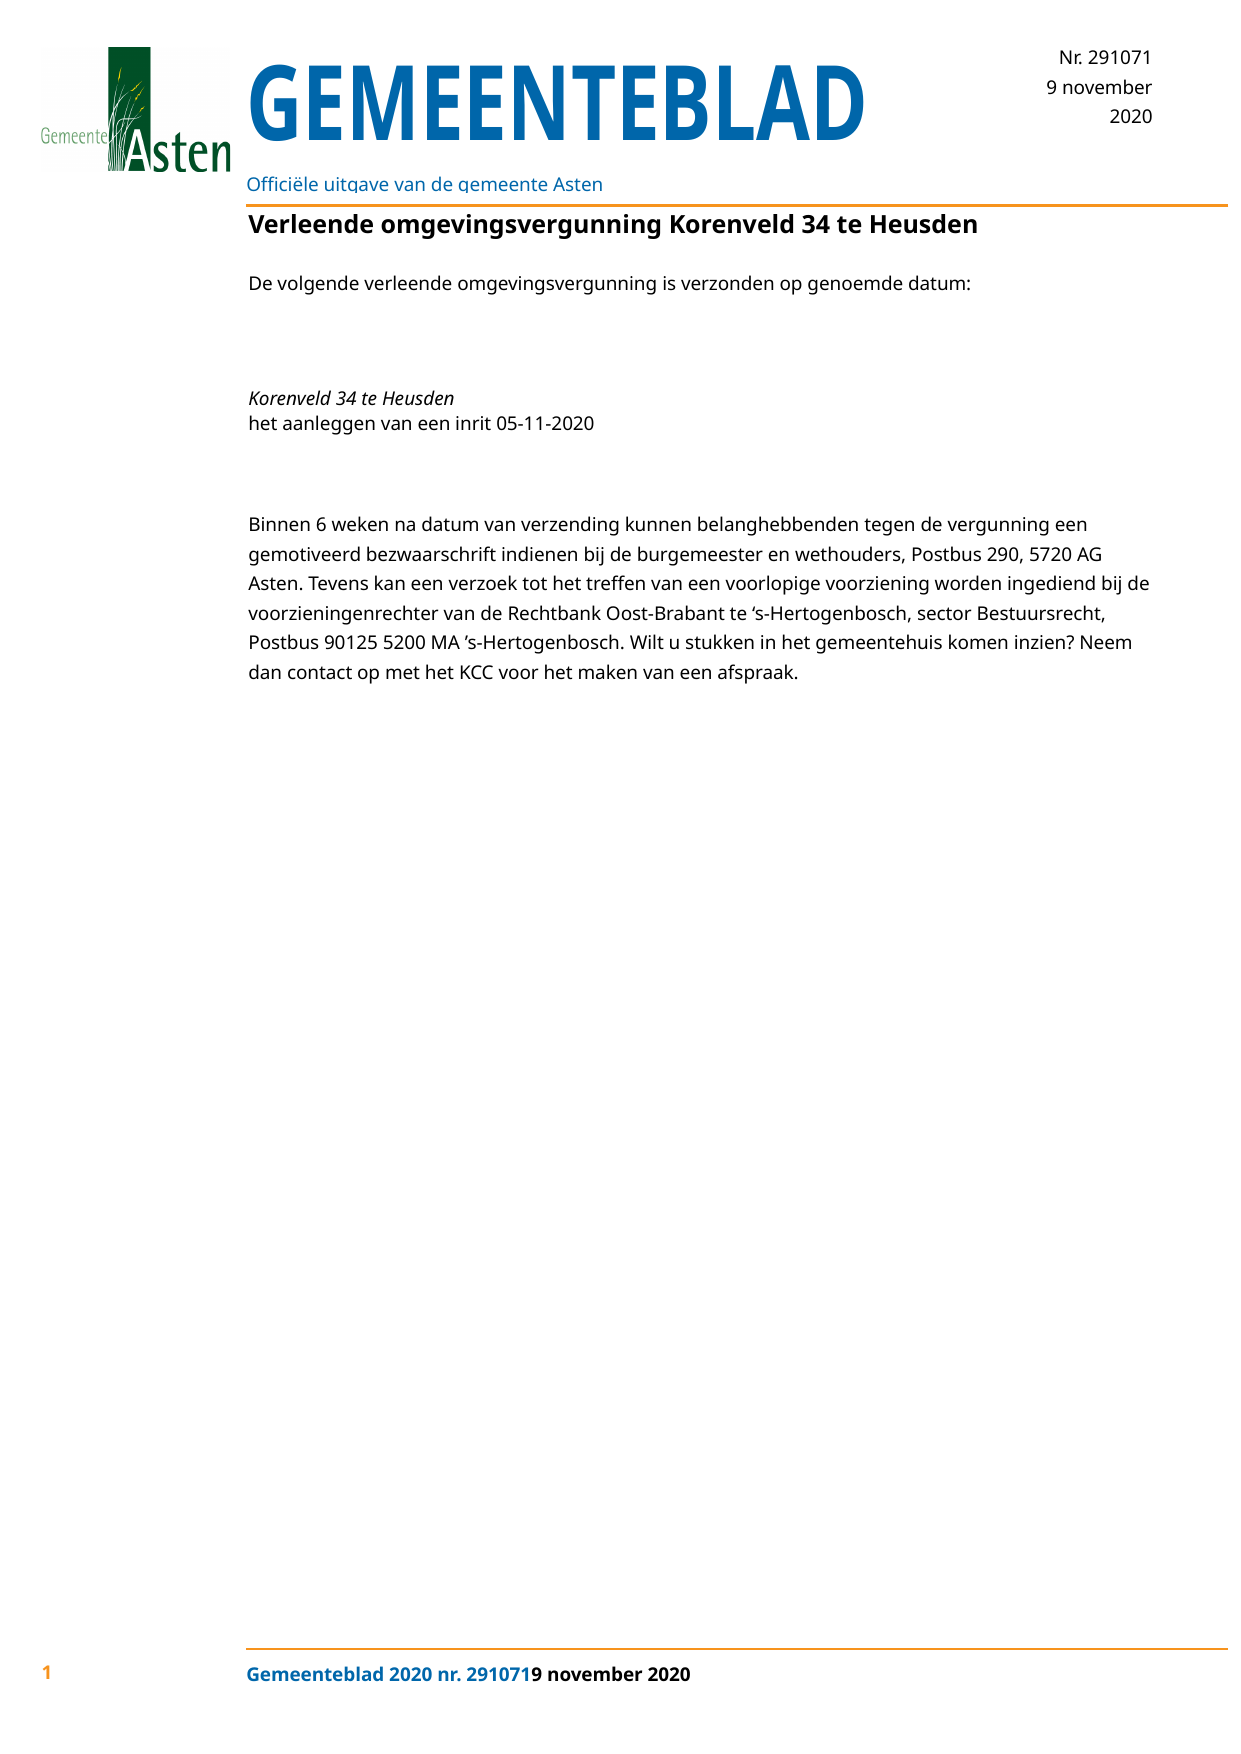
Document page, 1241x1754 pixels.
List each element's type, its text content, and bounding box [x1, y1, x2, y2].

text Korenveld 34 te Heusden [248, 385, 1152, 410]
picture [41, 47, 231, 172]
text De volgende verleende omgevingsvergunning is verzonden op genoemde datum: [248, 270, 1152, 296]
text Binnen 6 weken na datum van verzending kunnen belanghebbenden tegen de vergunning een gemotiveerd bezwaarschrift indienen bij de burgemeester en wethouders, Postbus 290, 5720 AG Asten. Tevens kan een verzoek tot het treffen van een voorlopige voorziening worden ingediend bij de voorzieningenrechter van de Rechtbank Oost-Brabant te ‘s-Hertogenbosch, sector Bestuursrecht, Postbus 90125 5200 MA ’s-Hertogenbosch. Wilt u stukken in het gemeentehuis komen inzien? Neem dan contact op met het KCC voor het maken van een afspraak. [248, 511, 1152, 685]
text Verleende omgevingsvergunning Korenveld 34 te Heusden [248, 207, 1152, 241]
text het aanleggen van een inrit 05-11-2020 [248, 410, 1152, 436]
